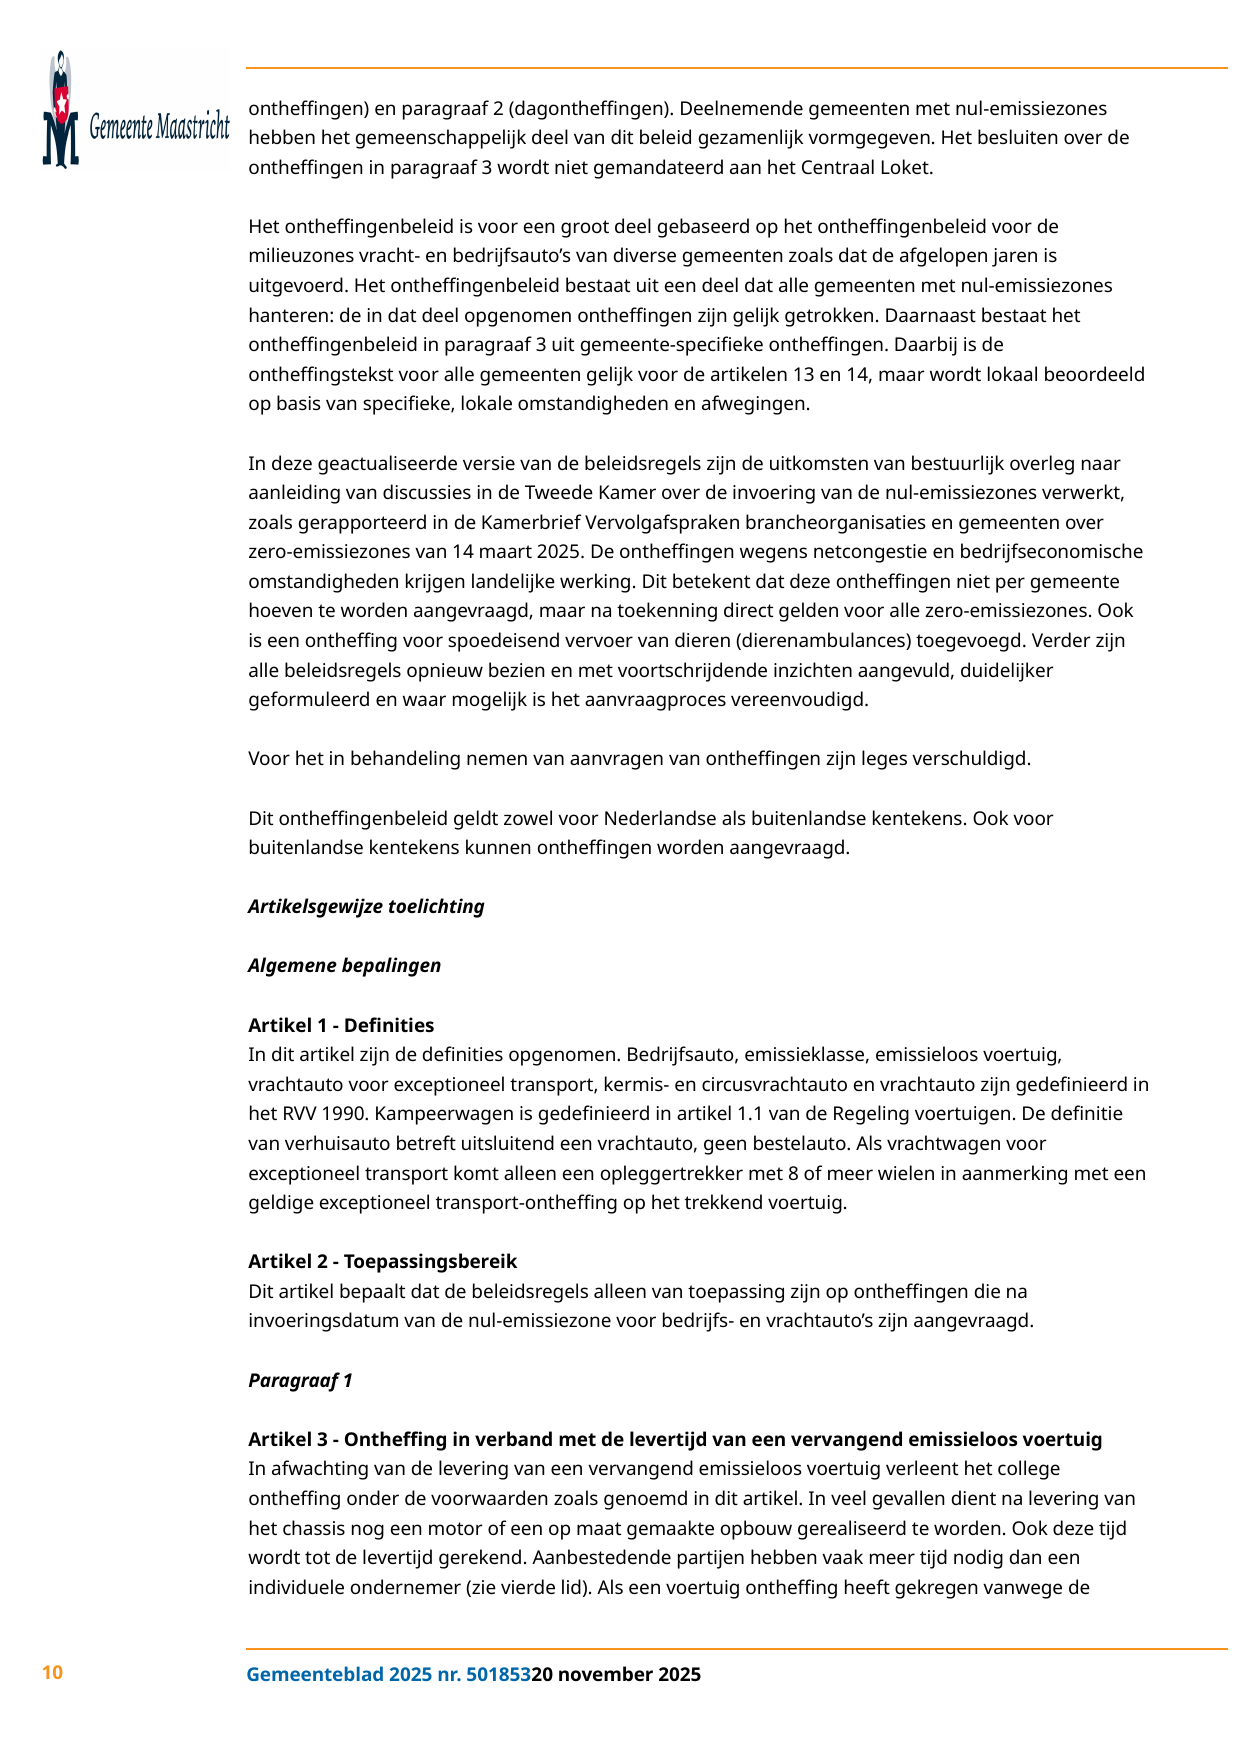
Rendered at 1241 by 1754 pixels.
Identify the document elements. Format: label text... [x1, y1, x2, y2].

text Artikelsgewijze toelichting [248, 893, 1152, 919]
text Artikel 3 - Ontheffing in verband met de levertijd van een vervangend emissieloos voertuig [248, 1426, 1152, 1452]
text Voor het in behandeling nemen van aanvragen van ontheffingen zijn leges verschuldigd. [248, 746, 1152, 771]
picture [41, 47, 231, 172]
text ontheffingen) en paragraaf 2 (dagontheffingen). Deelnemende gemeenten met nul-emissiezones hebben het gemeenschappelijk deel van dit beleid gezamenlijk vormgegeven. Het besluiten over de ontheffingen in paragraaf 3 wordt niet gemandateerd aan het Centraal Loket. [248, 95, 1152, 180]
text Dit artikel bepaalt dat de beleidsregels alleen van toepassing zijn op ontheffingen die na invoeringsdatum van de nul-emissiezone voor bedrijfs- en vrachtauto’s zijn aangevraagd. [248, 1278, 1152, 1333]
text Paragraaf 1 [248, 1367, 1152, 1393]
text In dit artikel zijn de definities opgenomen. Bedrijfsauto, emissieklasse, emissieloos voertuig, vrachtauto voor exceptioneel transport, kermis- en circusvrachtauto en vrachtauto zijn gedefinieerd in het RVV 1990. Kampeerwagen is gedefinieerd in artikel 1.1 van de Regeling voertuigen. De definitie van verhuisauto betreft uitsluitend een vrachtauto, geen bestelauto. Als vrachtwagen voor exceptioneel transport komt alleen een opleggertrekker met 8 of meer wielen in aanmerking met een geldige exceptioneel transport-ontheffing op het trekkend voertuig. [248, 1041, 1152, 1215]
text Algemene bepalingen [248, 953, 1152, 978]
text Het ontheffingenbeleid is voor een groot deel gebaseerd op het ontheffingenbeleid voor de milieuzones vracht- en bedrijfsauto’s van diverse gemeenten zoals dat de afgelopen jaren is uitgevoerd. Het ontheffingenbeleid bestaat uit een deel dat alle gemeenten met nul-emissiezones hanteren: de in dat deel opgenomen ontheffingen zijn gelijk getrokken. Daarnaast bestaat het ontheffingenbeleid in paragraaf 3 uit gemeente-specifieke ontheffingen. Daarbij is de ontheffingstekst voor alle gemeenten gelijk voor de artikelen 13 en 14, maar wordt lokaal beoordeeld op basis van specifieke, lokale omstandigheden en afwegingen. [248, 213, 1152, 416]
text In afwachting van de levering van een vervangend emissieloos voertuig verleent het college ontheffing onder de voorwaarden zoals genoemd in dit artikel. In veel gevallen dient na levering van het chassis nog een motor of een op maat gemaakte opbouw gerealiseerd te worden. Ook deze tijd wordt tot de levertijd gerekend. Aanbestedende partijen hebben vaak meer tijd nodig dan een individuele ondernemer (zie vierde lid). Als een voertuig ontheffing heeft gekregen vanwege de [248, 1456, 1152, 1600]
text Artikel 2 - Toepassingsbereik [248, 1248, 1152, 1274]
text Dit ontheffingenbeleid geldt zowel voor Nederlandse als buitenlandse kentekens. Ook voor buitenlandse kentekens kunnen ontheffingen worden aangevraagd. [248, 805, 1152, 860]
text Artikel 1 - Definities [248, 1012, 1152, 1038]
text In deze geactualiseerde versie van de beleidsregels zijn de uitkomsten van bestuurlijk overleg naar aanleiding van discussies in de Tweede Kamer over de invoering van de nul-emissiezones verwerkt, zoals gerapporteerd in de Kamerbrief Vervolgafspraken brancheorganisaties en gemeenten over zero-emissiezones van 14 maart 2025. De ontheffingen wegens netcongestie en bedrijfseconomische omstandigheden krijgen landelijke werking. Dit betekent dat deze ontheffingen niet per gemeente hoeven te worden aangevraagd, maar na toekenning direct gelden voor alle zero-emissiezones. Ook is een ontheffing voor spoedeisend vervoer van dieren (dierenambulances) toegevoegd. Verder zijn alle beleidsregels opnieuw bezien en met voortschrijdende inzichten aangevuld, duidelijker geformuleerd en waar mogelijk is het aanvraagproces vereenvoudigd. [248, 450, 1152, 712]
